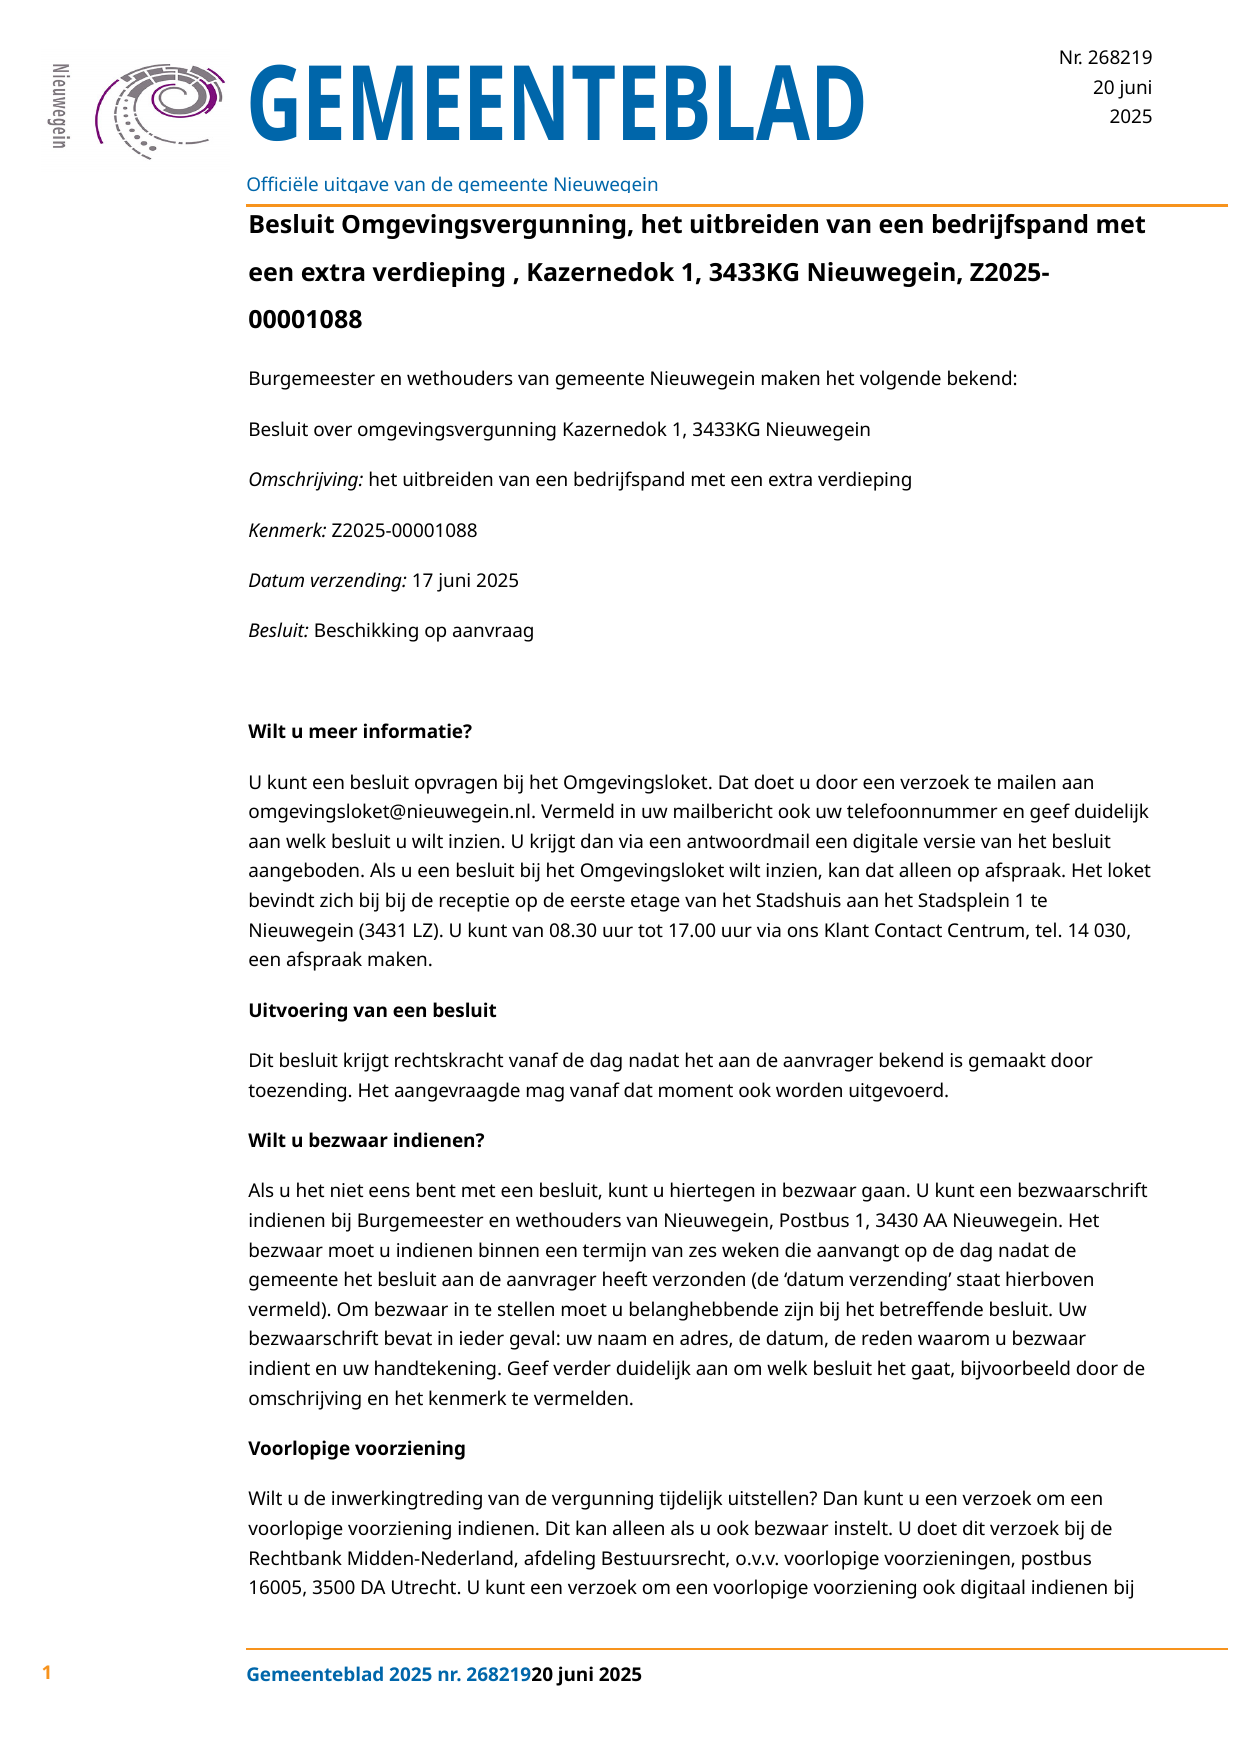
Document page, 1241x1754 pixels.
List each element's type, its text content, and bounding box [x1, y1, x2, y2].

picture [41, 47, 231, 172]
text Voorlopige voorziening [248, 1435, 1152, 1461]
text Wilt u bezwaar indienen? [248, 1127, 1152, 1153]
text Omschrijving: het uitbreiden van een bedrijfspand met een extra verdieping [248, 466, 1152, 492]
text Dit besluit krijgt rechtskracht vanaf de dag nadat het aan de aanvrager bekend is gemaakt door toezending. Het aangevraagde mag vanaf dat moment ook worden uitgevoerd. [248, 1047, 1152, 1102]
text Uitvoering van een besluit [248, 997, 1152, 1022]
text Burgemeester en wethouders van gemeente Nieuwegein maken het volgende bekend: [248, 366, 1152, 391]
text Besluit Omgevingsvergunning, het uitbreiden van een bedrijfspand met een extra verdieping , Kazernedok 1, 3433KG Nieuwegein, Z2025-00001088 [248, 207, 1152, 336]
text Wilt u meer informatie? [248, 718, 1152, 744]
text Datum verzending: 17 juni 2025 [248, 567, 1152, 593]
text Besluit over omgevingsvergunning Kazernedok 1, 3433KG Nieuwegein [248, 416, 1152, 442]
text Kenmerk: Z2025-00001088 [248, 517, 1152, 542]
text Besluit: Beschikking op aanvraag [248, 618, 1152, 643]
text Als u het niet eens bent met een besluit, kunt u hiertegen in bezwaar gaan. U kunt een bezwaarschrift indienen bij Burgemeester en wethouders van Nieuwegein, Postbus 1, 3430 AA Nieuwegein. Het bezwaar moet u indienen binnen een termijn van zes weken die aanvangt op de dag nadat de gemeente het besluit aan de aanvrager heeft verzonden (de ‘datum verzending’ staat hierboven vermeld). Om bezwaar in te stellen moet u belanghebbende zijn bij het betreffende besluit. Uw bezwaarschrift bevat in ieder geval: uw naam en adres, de datum, de reden waarom u bezwaar indient en uw handtekening. Geef verder duidelijk aan om welk besluit het gaat, bijvoorbeeld door de omschrijving en het kenmerk te vermelden. [248, 1178, 1152, 1410]
text Wilt u de inwerkingtreding van de vergunning tijdelijk uitstellen? Dan kunt u een verzoek om een voorlopige voorziening indienen. Dit kan alleen als u ook bezwaar instelt. U doet dit verzoek bij de Rechtbank Midden-Nederland, afdeling Bestuursrecht, o.v.v. voorlopige voorzieningen, postbus 16005, 3500 DA Utrecht. U kunt een verzoek om een voorlopige voorziening ook digitaal indienen bij [248, 1486, 1152, 1600]
text U kunt een besluit opvragen bij het Omgevingsloket. Dat doet u door een verzoek te mailen aan omgevingsloket@nieuwegein.nl. Vermeld in uw mailbericht ook uw telefoonnummer en geef duidelijk aan welk besluit u wilt inzien. U krijgt dan via een antwoordmail een digitale versie van het besluit aangeboden. Als u een besluit bij het Omgevingsloket wilt inzien, kan dat alleen op afspraak. Het loket bevindt zich bij bij de receptie op de eerste etage van het Stadshuis aan het Stadsplein 1 te Nieuwegein (3431 LZ). U kunt van 08.30 uur tot 17.00 uur via ons Klant Contact Centrum, tel. 14 030, een afspraak maken. [248, 769, 1152, 972]
